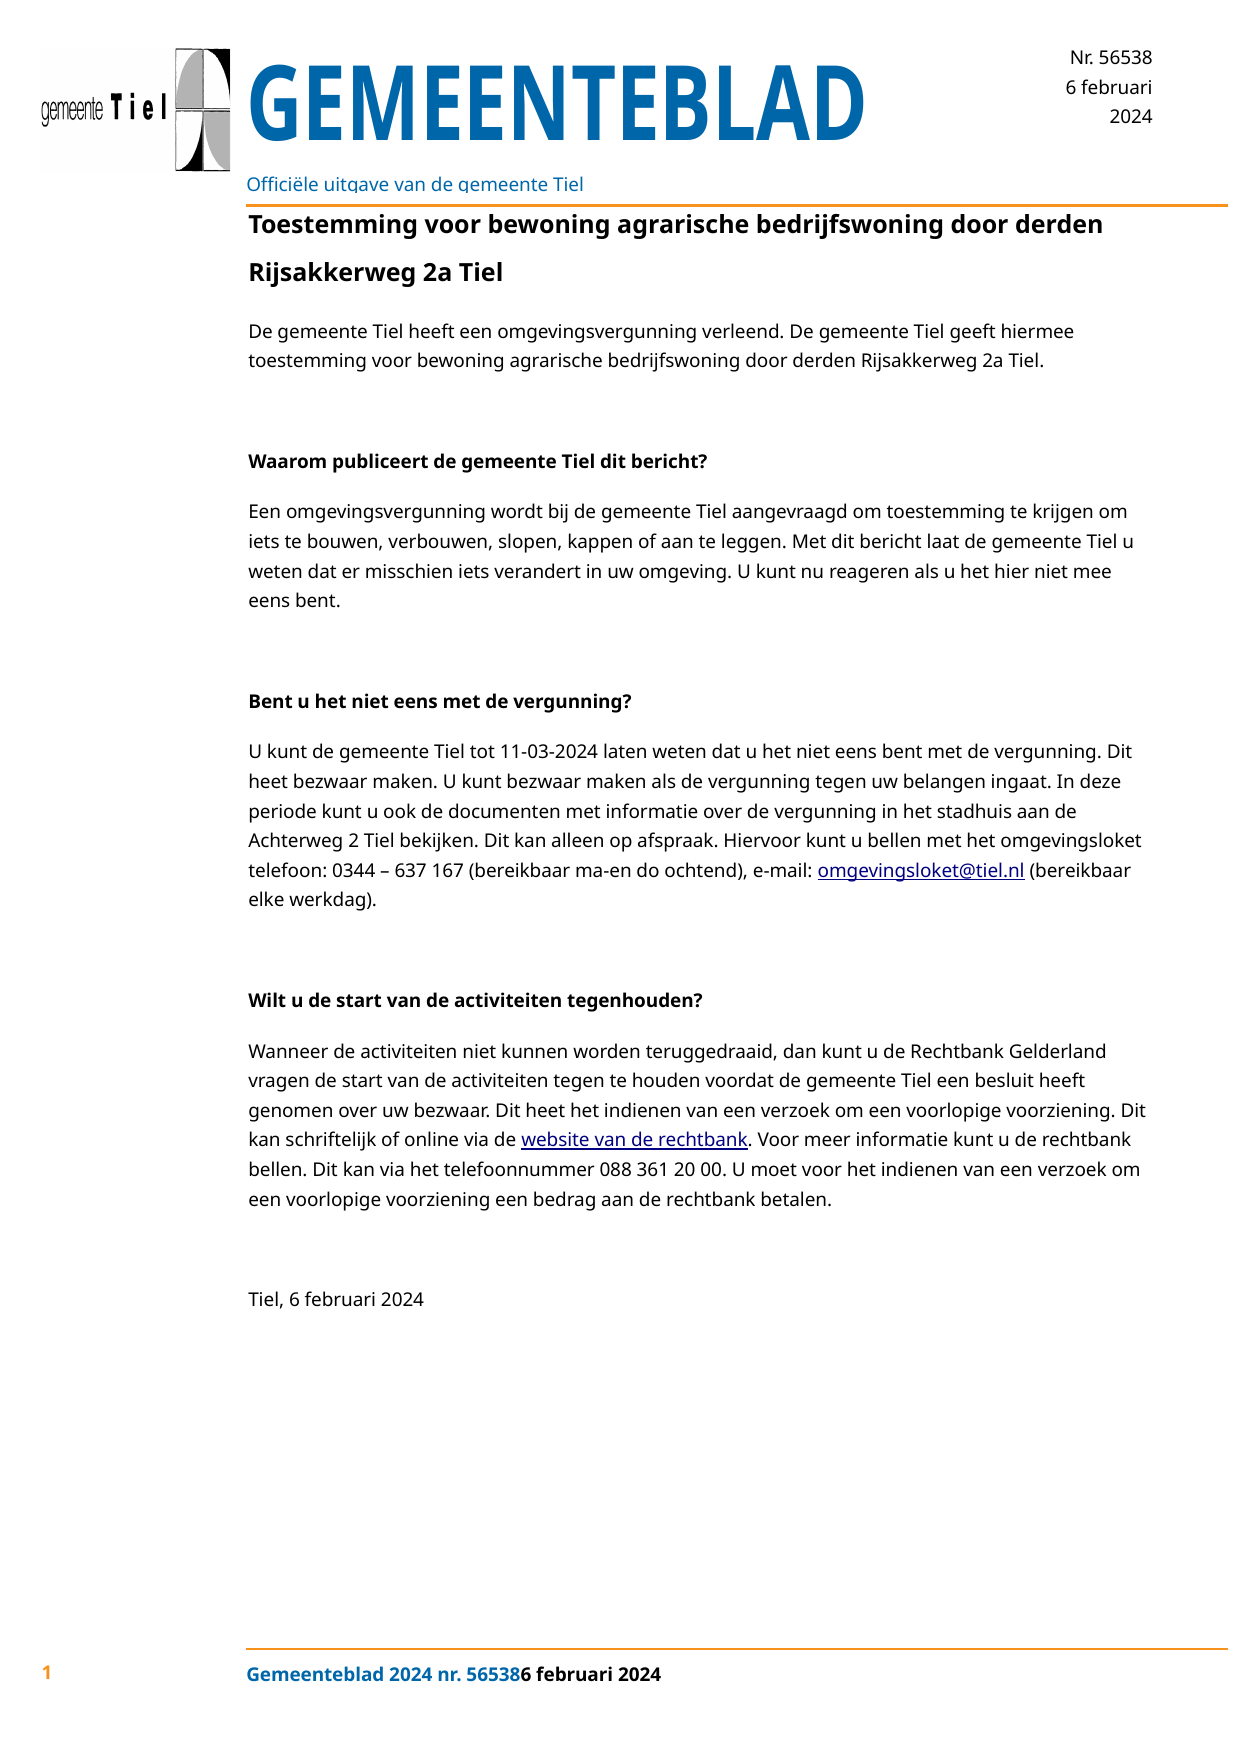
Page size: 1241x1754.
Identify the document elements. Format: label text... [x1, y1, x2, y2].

text De gemeente Tiel heeft een omgevingsvergunning verleend. De gemeente Tiel geeft hiermee toestemming voor bewoning agrarische bedrijfswoning door derden Rijsakkerweg 2a Tiel. [248, 318, 1152, 373]
text Waarom publiceert de gemeente Tiel dit bericht? [248, 448, 1152, 474]
text Een omgevingsvergunning wordt bij de gemeente Tiel aangevraagd om toestemming te krijgen om iets te bouwen, verbouwen, slopen, kappen of aan te leggen. Met dit bericht laat de gemeente Tiel u weten dat er misschien iets verandert in uw omgeving. U kunt nu reageren als u het hier niet mee eens bent. [248, 499, 1152, 613]
text Wilt u de start van de activiteiten tegenhouden? [248, 987, 1152, 1013]
text Toestemming voor bewoning agrarische bedrijfswoning door derden Rijsakkerweg 2a Tiel [248, 207, 1152, 288]
picture [41, 47, 231, 172]
text Bent u het niet eens met de vergunning? [248, 688, 1152, 714]
text Tiel, 6 februari 2024 [248, 1287, 1152, 1312]
text Wanneer de activiteiten niet kunnen worden teruggedraaid, dan kunt u de Rechtbank Gelderland vragen de start van de activiteiten tegen te houden voordat de gemeente Tiel een besluit heeft genomen over uw bezwaar. Dit heet het indienen van een verzoek om een voorlopige voorziening. Dit kan schriftelijk of online via de website van de rechtbank. Voor meer informatie kunt u de rechtbank bellen. Dit kan via het telefoonnummer 088 361 20 00. U moet voor het indienen van een verzoek om een voorlopige voorziening een bedrag aan de rechtbank betalen. [248, 1038, 1152, 1212]
text U kunt de gemeente Tiel tot 11-03-2024 laten weten dat u het niet eens bent met de vergunning. Dit heet bezwaar maken. U kunt bezwaar maken als de vergunning tegen uw belangen ingaat. In deze periode kunt u ook de documenten met informatie over de vergunning in het stadhuis aan de Achterweg 2 Tiel bekijken. Dit kan alleen op afspraak. Hiervoor kunt u bellen met het omgevingsloket telefoon: 0344 – 637 167 (bereikbaar ma-en do ochtend), e-mail: omgevingsloket@tiel.nl (bereikbaar elke werkdag). [248, 739, 1152, 912]
